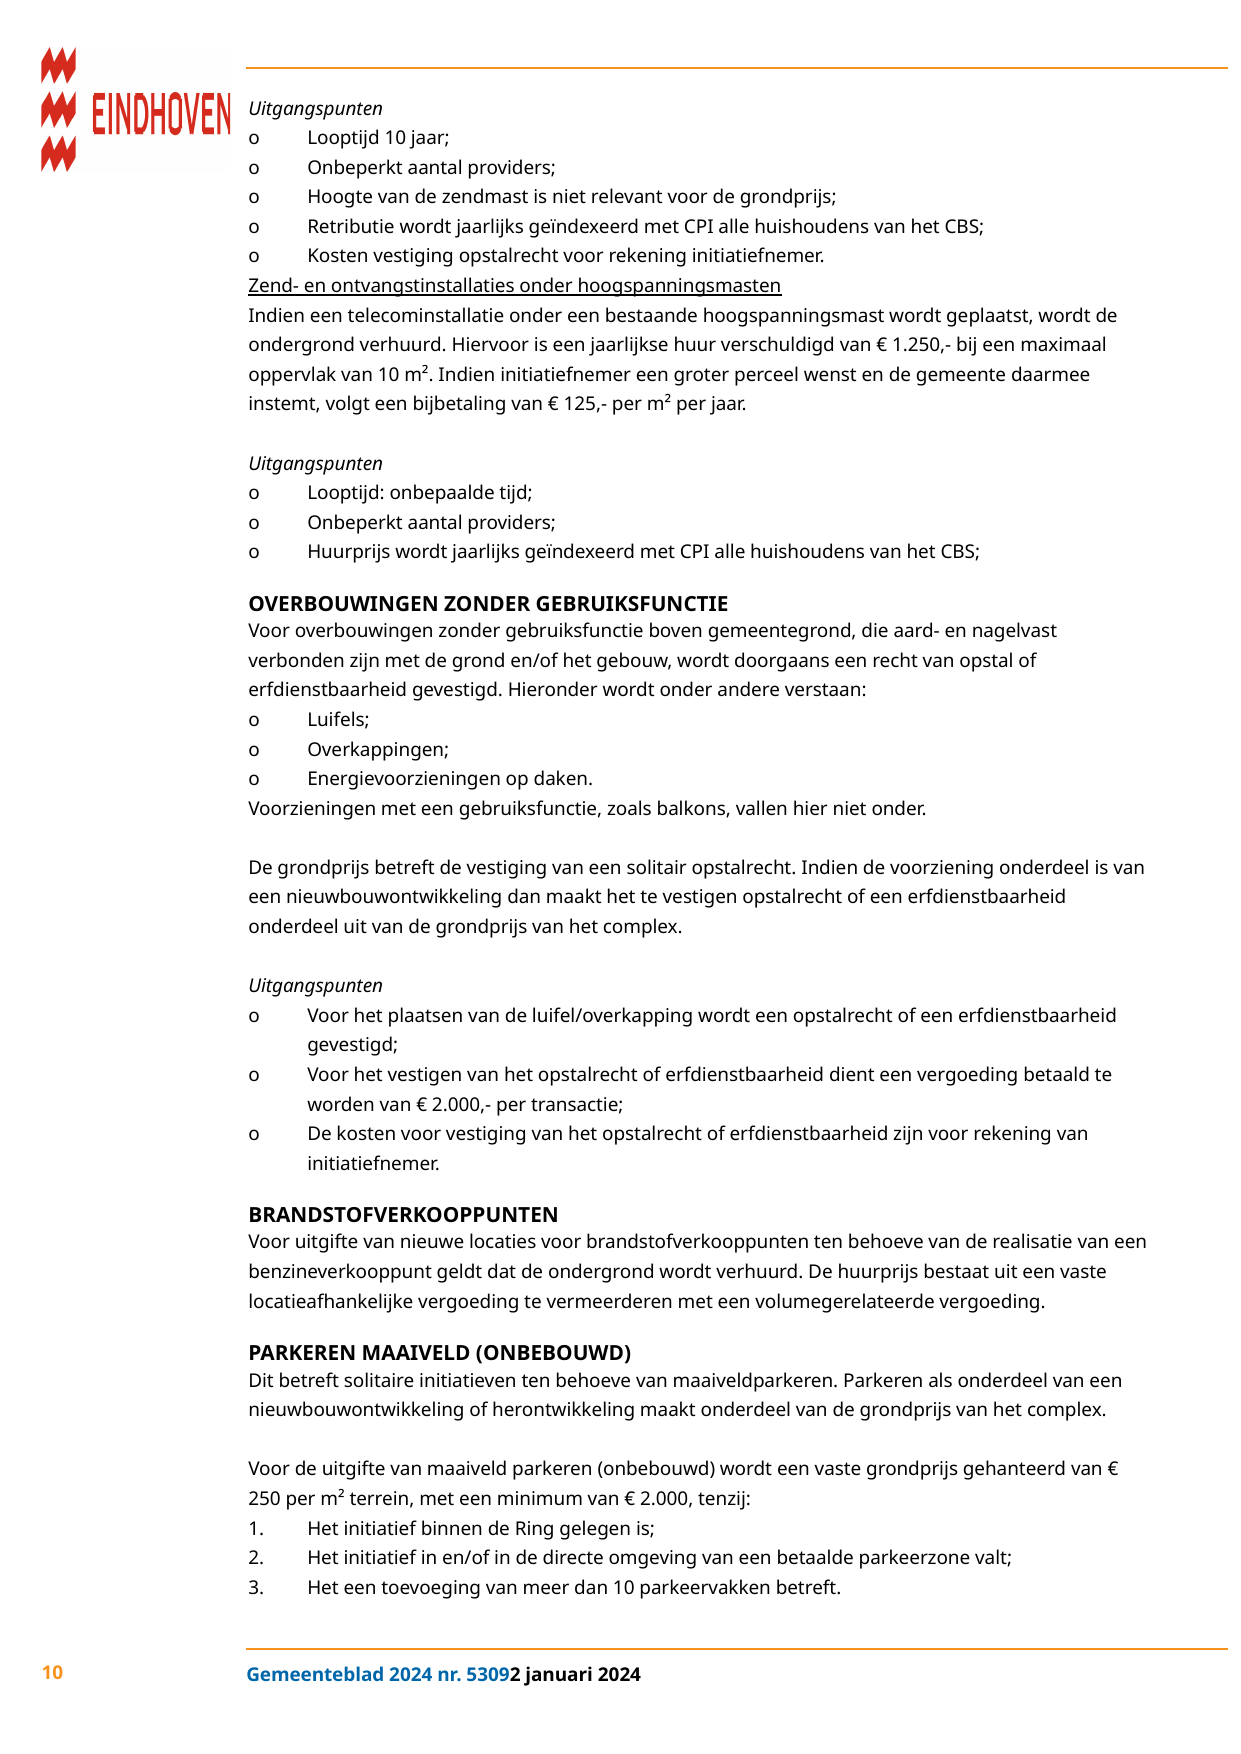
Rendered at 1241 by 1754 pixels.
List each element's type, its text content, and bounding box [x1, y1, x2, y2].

text OVERBOUWINGEN ZONDER GEBRUIKSFUNCTIE [248, 589, 1152, 617]
list Energievoorzieningen op daken. [248, 765, 1152, 791]
list Het een toevoeging van meer dan 10 parkeervakken betreft. [248, 1574, 1152, 1599]
list Het initiatief binnen de Ring gelegen is; [248, 1515, 1152, 1540]
text Zend- en ontvangstinstallaties onder hoogspanningsmasten [248, 272, 1152, 298]
text Voor overbouwingen zonder gebruiksfunctie boven gemeentegrond, die aard- en nagelvast verbonden zijn met de grond en/of het gebouw, wordt doorgaans een recht van opstal of erfdienstbaarheid gevestigd. Hieronder wordt onder andere verstaan: [248, 617, 1152, 702]
list Onbeperkt aantal providers; [248, 509, 1152, 535]
list Looptijd 10 jaar; [248, 124, 1152, 150]
list Hoogte van de zendmast is niet relevant voor de grondprijs; [248, 183, 1152, 209]
text Voor uitgifte van nieuwe locaties voor brandstofverkooppunten ten behoeve van de realisatie van een benzineverkooppunt geldt dat de ondergrond wordt verhuurd. De huurprijs bestaat uit een vaste locatieafhankelijke vergoeding te vermeerderen met een volumegerelateerde vergoeding. [248, 1229, 1152, 1314]
text BRANDSTOFVERKOOPPUNTEN [248, 1200, 1152, 1229]
list Looptijd: onbepaalde tijd; [248, 479, 1152, 505]
list Luifels; [248, 706, 1152, 732]
list Het initiatief in en/of in de directe omgeving van een betaalde parkeerzone valt; [248, 1544, 1152, 1570]
list Voor het vestigen van het opstalrecht of erfdienstbaarheid dient een vergoeding betaald te worden van € 2.000,- per transactie; [248, 1061, 1152, 1116]
text Uitgangspunten [248, 972, 1152, 998]
list Huurprijs wordt jaarlijks geïndexeerd met CPI alle huishoudens van het CBS; [248, 538, 1152, 564]
text De grondprijs betreft de vestiging van een solitair opstalrecht. Indien de voorziening onderdeel is van een nieuwbouwontwikkeling dan maakt het te vestigen opstalrecht of een erfdienstbaarheid onderdeel uit van de grondprijs van het complex. [248, 854, 1152, 939]
list Kosten vestiging opstalrecht voor rekening initiatiefnemer. [248, 243, 1152, 268]
text Voor de uitgifte van maaiveld parkeren (onbebouwd) wordt een vaste grondprijs gehanteerd van € 250 per m² terrein, met een minimum van € 2.000, tenzij: [248, 1456, 1152, 1511]
text Voorzieningen met een gebruiksfunctie, zoals balkons, vallen hier niet onder. [248, 795, 1152, 821]
text Indien een telecominstallatie onder een bestaande hoogspanningsmast wordt geplaatst, wordt de ondergrond verhuurd. Hiervoor is een jaarlijkse huur verschuldigd van € 1.250,- bij een maximaal oppervlak van 10 m². Indien initiatiefnemer een groter perceel wenst en de gemeente daarmee instemt, volgt een bijbetaling van € 125,- per m² per jaar. [248, 302, 1152, 416]
text Uitgangspunten [248, 450, 1152, 476]
text Dit betreft solitaire initiatieven ten behoeve van maaiveldparkeren. Parkeren als onderdeel van een nieuwbouwontwikkeling of herontwikkeling maakt onderdeel van de grondprijs van het complex. [248, 1367, 1152, 1422]
list Retributie wordt jaarlijks geïndexeerd met CPI alle huishoudens van het CBS; [248, 213, 1152, 239]
list Onbeperkt aantal providers; [248, 154, 1152, 180]
text PARKEREN MAAIVELD (ONBEBOUWD) [248, 1338, 1152, 1367]
list Voor het plaatsen van de luifel/overkapping wordt een opstalrecht of een erfdienstbaarheid gevestigd; [248, 1002, 1152, 1057]
picture [41, 47, 231, 172]
list Overkappingen; [248, 736, 1152, 761]
list De kosten voor vestiging van het opstalrecht of erfdienstbaarheid zijn voor rekening van initiatiefnemer. [248, 1120, 1152, 1176]
text Uitgangspunten [248, 95, 1152, 121]
